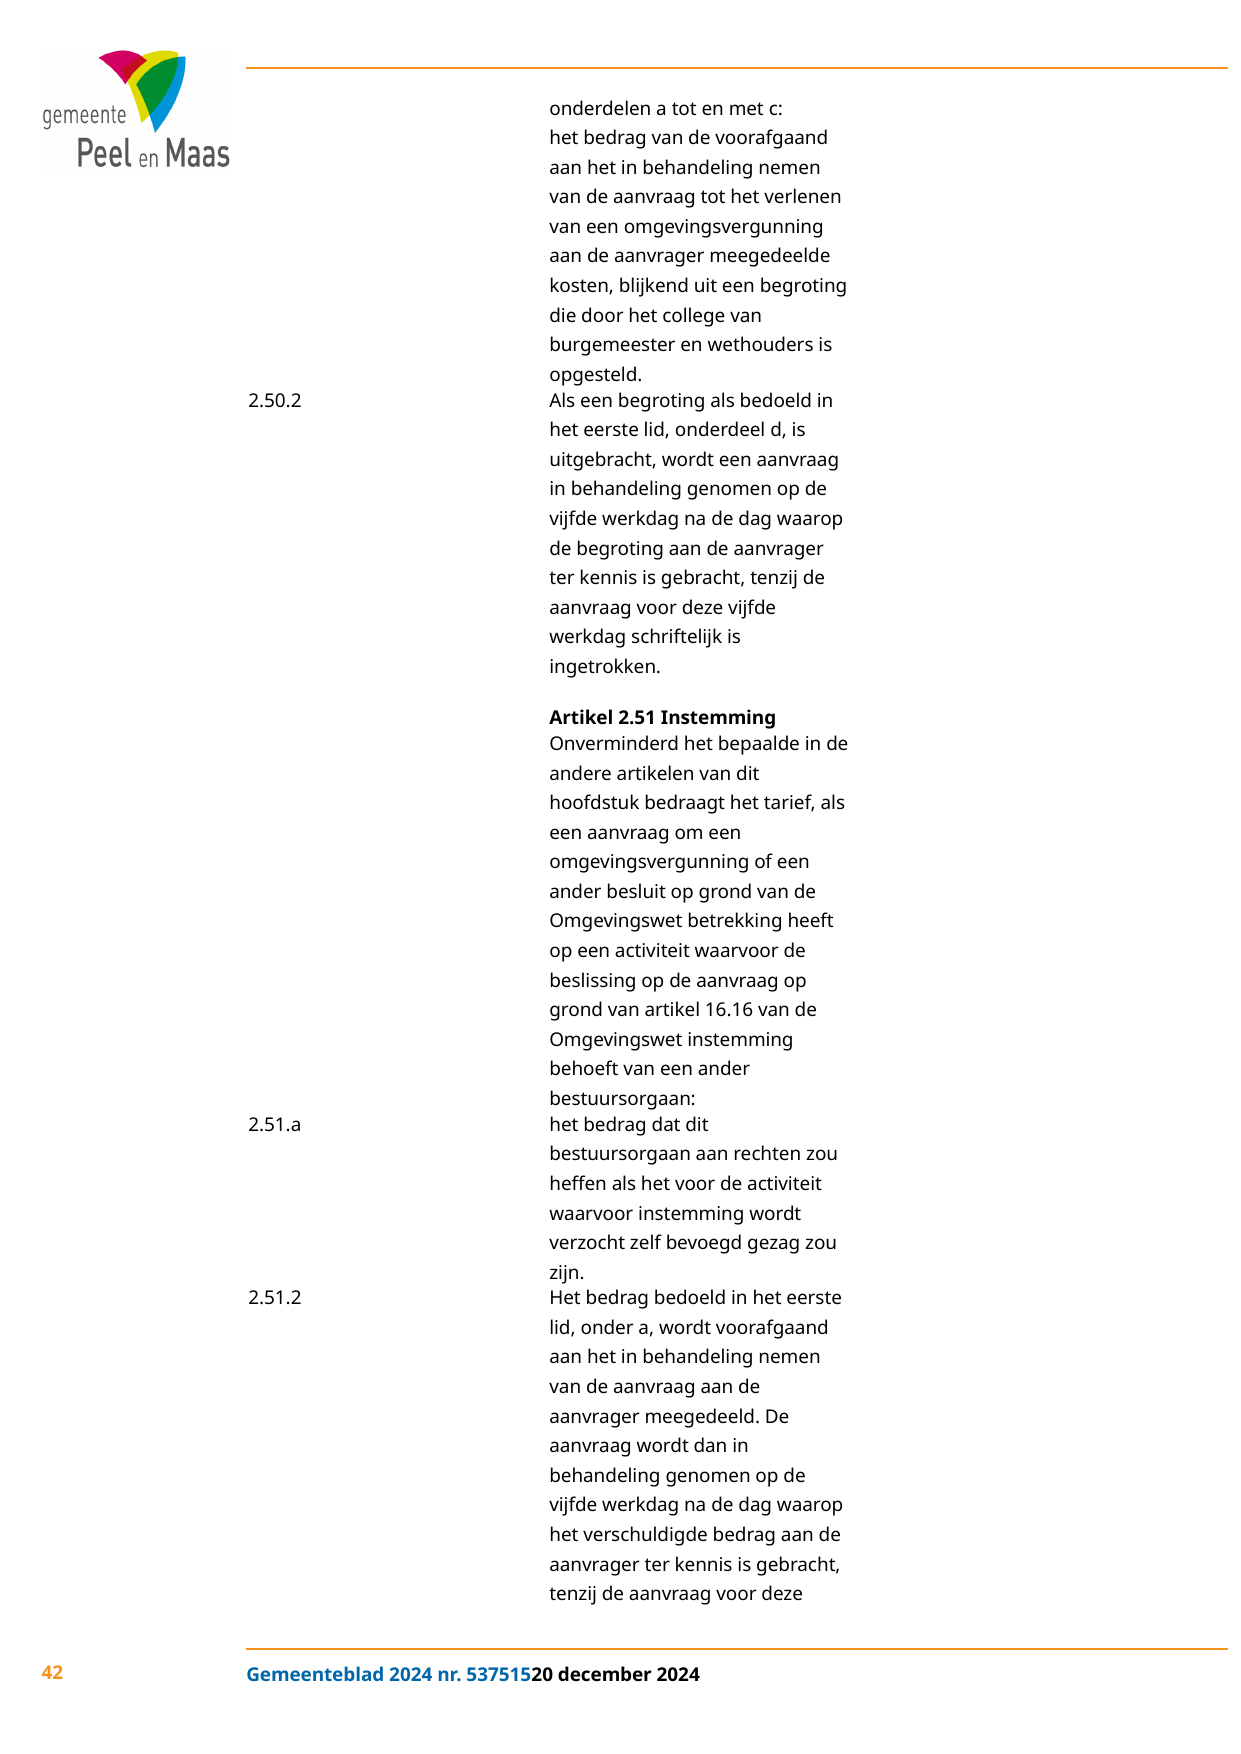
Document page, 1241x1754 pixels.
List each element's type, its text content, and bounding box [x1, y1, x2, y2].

picture [41, 47, 231, 172]
table_cell [850, 1285, 1152, 1606]
table_cell 2.51.a [248, 1111, 549, 1284]
table_cell onderdelen a tot en met c: het bedrag van de voorafgaand aan het in behandeling nemen van de aanvraag tot het verlenen van een omgevingsvergunning aan de aanvrager meegedeelde kosten, blijkend uit een begroting die door het college van burgemeester en wethouders is opgesteld. [549, 95, 850, 387]
table_cell Onverminderd het bepaalde in de andere artikelen van dit hoofdstuk bedraagt het tarief, als een aanvraag om een omgevingsvergunning of een ander besluit op grond van de Omgevingswet betrekking heeft op een activiteit waarvoor de beslissing op de aanvraag op grond van artikel 16.16 van de Omgevingswet instemming behoeft van een ander bestuursorgaan: [549, 730, 850, 1111]
table_cell [850, 1111, 1152, 1284]
table_cell 2.51.2 [248, 1285, 549, 1606]
table_cell [549, 679, 850, 704]
table_cell [248, 730, 549, 1111]
table_cell [850, 387, 1152, 679]
table_cell het bedrag dat dit bestuursorgaan aan rechten zou heffen als het voor de activiteit waarvoor instemming wordt verzocht zelf bevoegd gezag zou zijn. [549, 1111, 850, 1284]
table_cell [248, 679, 549, 704]
table_cell Artikel 2.51 Instemming [549, 705, 850, 730]
table_cell Als een begroting als bedoeld in het eerste lid, onderdeel d, is uitgebracht, wordt een aanvraag in behandeling genomen op de vijfde werkdag na de dag waarop de begroting aan de aanvrager ter kennis is gebracht, tenzij de aanvraag voor deze vijfde werkdag schriftelijk is ingetrokken. [549, 387, 850, 679]
table_cell [850, 95, 1152, 387]
table_cell [248, 95, 549, 387]
table_cell Het bedrag bedoeld in het eerste lid, onder a, wordt voorafgaand aan het in behandeling nemen van de aanvraag aan de aanvrager meegedeeld. De aanvraag wordt dan in behandeling genomen op de vijfde werkdag na de dag waarop het verschuldigde bedrag aan de aanvrager ter kennis is gebracht, tenzij de aanvraag voor deze [549, 1285, 850, 1606]
table_cell [850, 679, 1152, 704]
table_cell 2.50.2 [248, 387, 549, 679]
table_cell [248, 705, 549, 730]
table_cell [850, 705, 1152, 730]
table_cell [850, 730, 1152, 1111]
